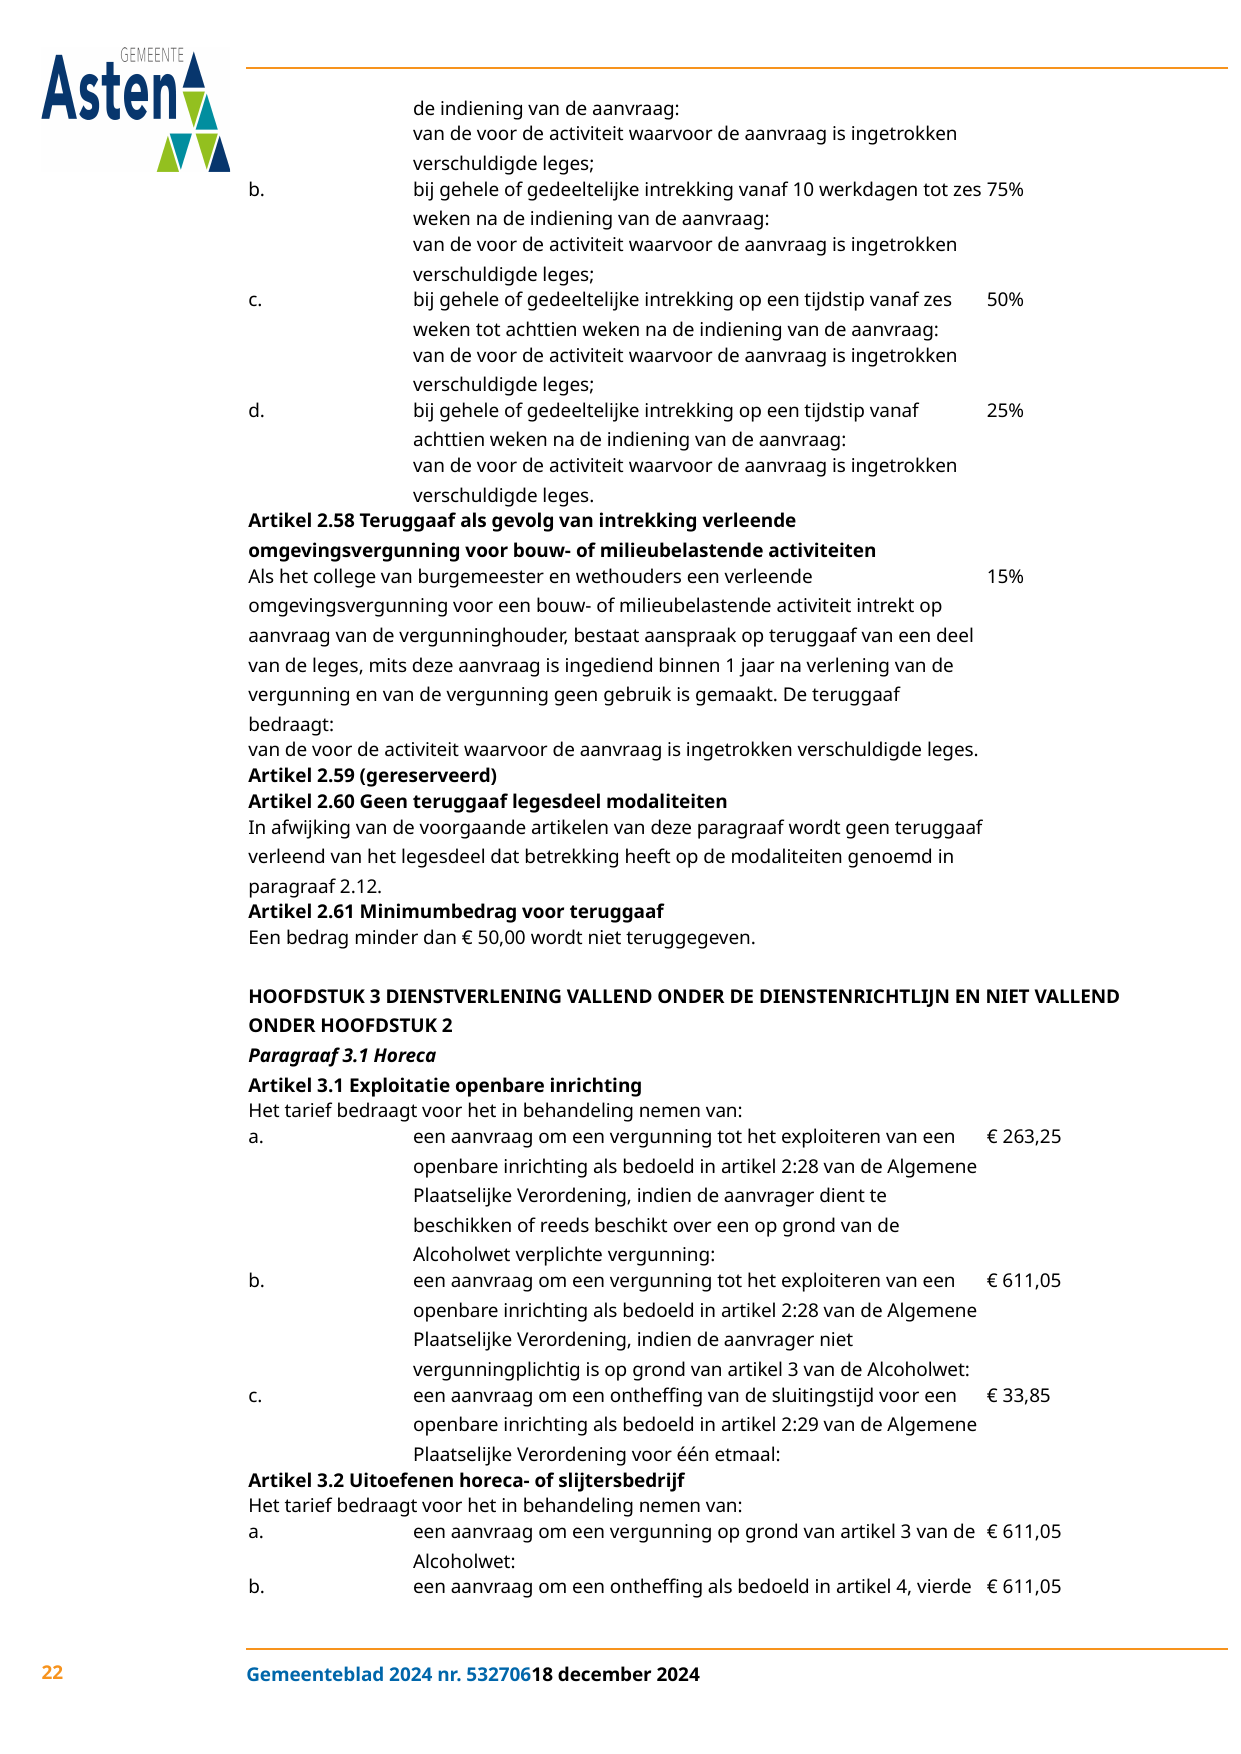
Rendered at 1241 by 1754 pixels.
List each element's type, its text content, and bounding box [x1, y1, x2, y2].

table_cell Artikel 2.60 Geen teruggaaf legesdeel modaliteiten [248, 788, 987, 814]
table_cell € 263,25 [987, 1123, 1152, 1267]
table_cell [987, 1493, 1152, 1518]
table_header Artikel 3.1 Exploitatie openbare inrichting [248, 1072, 987, 1098]
picture [41, 47, 231, 172]
table_cell 50% [987, 286, 1152, 342]
table_cell van de voor de activiteit waarvoor de aanvraag is ingetrokken verschuldigde leges. [248, 737, 987, 762]
table_cell een aanvraag om een ontheffing als bedoeld in artikel 4, vierde [413, 1574, 987, 1599]
table_cell [987, 899, 1152, 924]
table_cell van de voor de activiteit waarvoor de aanvraag is ingetrokken verschuldigde leges. [413, 453, 987, 508]
table_cell [248, 231, 413, 286]
table_cell Artikel 3.2 Uitoefenen horeca- of slijtersbedrijf [248, 1467, 987, 1492]
table_cell van de voor de activiteit waarvoor de aanvraag is ingetrokken verschuldigde leges; [413, 342, 987, 397]
table_cell d. [248, 397, 413, 452]
table_cell c. [248, 1382, 413, 1467]
table_cell [987, 763, 1152, 788]
table_cell [987, 1467, 1152, 1492]
table_cell een aanvraag om een ontheffing van de sluitingstijd voor een openbare inrichting als bedoeld in artikel 2:29 van de Algemene Plaatselijke Verordening voor één etmaal: [413, 1382, 987, 1467]
table_cell van de voor de activiteit waarvoor de aanvraag is ingetrokken verschuldigde leges; [413, 231, 987, 286]
table_cell bij gehele of gedeeltelijke intrekking vanaf 10 werkdagen tot zes weken na de indiening van de aanvraag: [413, 176, 987, 231]
table_cell [987, 1098, 1152, 1123]
table_cell [987, 342, 1152, 397]
table_cell [987, 814, 1152, 899]
table_cell Het tarief bedraagt voor het in behandeling nemen van: [248, 1098, 987, 1123]
table_cell € 611,05 [987, 1574, 1152, 1599]
text HOOFDSTUK 3 DIENSTVERLENING VALLEND ONDER DE DIENSTENRICHTLIJN EN NIET VALLEND ONDER HOOFDSTUK 2 [248, 983, 1152, 1038]
table_cell [987, 231, 1152, 286]
table_cell a. [248, 1123, 413, 1267]
table_cell 15% [987, 563, 1152, 737]
table_cell een aanvraag om een vergunning op grond van artikel 3 van de Alcoholwet: [413, 1518, 987, 1573]
table_cell bij gehele of gedeeltelijke intrekking op een tijdstip vanaf zes weken tot achttien weken na de indiening van de aanvraag: [413, 286, 987, 342]
table_cell 25% [987, 397, 1152, 452]
table_cell van de voor de activiteit waarvoor de aanvraag is ingetrokken verschuldigde leges; [413, 121, 987, 176]
table_cell Artikel 2.59 (gereserveerd) [248, 763, 987, 788]
table_cell Artikel 2.58 Teruggaaf als gevolg van intrekking verleende omgevingsvergunning voor bouw- of milieubelastende activiteiten [248, 508, 987, 563]
table_cell [987, 737, 1152, 762]
table_cell 75% [987, 176, 1152, 231]
table_cell [248, 453, 413, 508]
table_cell [987, 453, 1152, 508]
table_cell [987, 925, 1152, 950]
table_cell c. [248, 286, 413, 342]
table_cell [987, 121, 1152, 176]
text Paragraaf 3.1 Horeca [248, 1042, 1152, 1068]
table_cell [248, 95, 413, 121]
table_cell b. [248, 1574, 413, 1599]
table_cell een aanvraag om een vergunning tot het exploiteren van een openbare inrichting als bedoeld in artikel 2:28 van de Algemene Plaatselijke Verordening, indien de aanvrager niet vergunningplichtig is op grond van artikel 3 van de Alcoholwet: [413, 1268, 987, 1382]
table_cell [987, 788, 1152, 814]
table_cell € 33,85 [987, 1382, 1152, 1467]
table_cell In afwijking van de voorgaande artikelen van deze paragraaf wordt geen teruggaaf verleend van het legesdeel dat betrekking heeft op de modaliteiten genoemd in paragraaf 2.12. [248, 814, 987, 899]
table_cell € 611,05 [987, 1268, 1152, 1382]
table_cell € 611,05 [987, 1518, 1152, 1573]
table_cell [248, 342, 413, 397]
table_cell Artikel 2.61 Minimumbedrag voor teruggaaf [248, 899, 987, 924]
table_cell b. [248, 176, 413, 231]
table_cell a. [248, 1518, 413, 1573]
table_cell Een bedrag minder dan € 50,00 wordt niet teruggegeven. [248, 925, 987, 950]
table_cell een aanvraag om een vergunning tot het exploiteren van een openbare inrichting als bedoeld in artikel 2:28 van de Algemene Plaatselijke Verordening, indien de aanvrager dient te beschikken of reeds beschikt over een op grond van de Alcoholwet verplichte vergunning: [413, 1123, 987, 1267]
table_cell [248, 121, 413, 176]
table_cell de indiening van de aanvraag: [413, 95, 987, 121]
table_cell [987, 508, 1152, 563]
table_cell b. [248, 1268, 413, 1382]
table_cell bij gehele of gedeeltelijke intrekking op een tijdstip vanaf achttien weken na de indiening van de aanvraag: [413, 397, 987, 452]
table_header [987, 1072, 1152, 1098]
table_cell [987, 95, 1152, 121]
table_cell Het tarief bedraagt voor het in behandeling nemen van: [248, 1493, 987, 1518]
table_cell Als het college van burgemeester en wethouders een verleende omgevingsvergunning voor een bouw- of milieubelastende activiteit intrekt op aanvraag van de vergunninghouder, bestaat aanspraak op teruggaaf van een deel van de leges, mits deze aanvraag is ingediend binnen 1 jaar na verlening van de vergunning en van de vergunning geen gebruik is gemaakt. De teruggaaf bedraagt: [248, 563, 987, 737]
